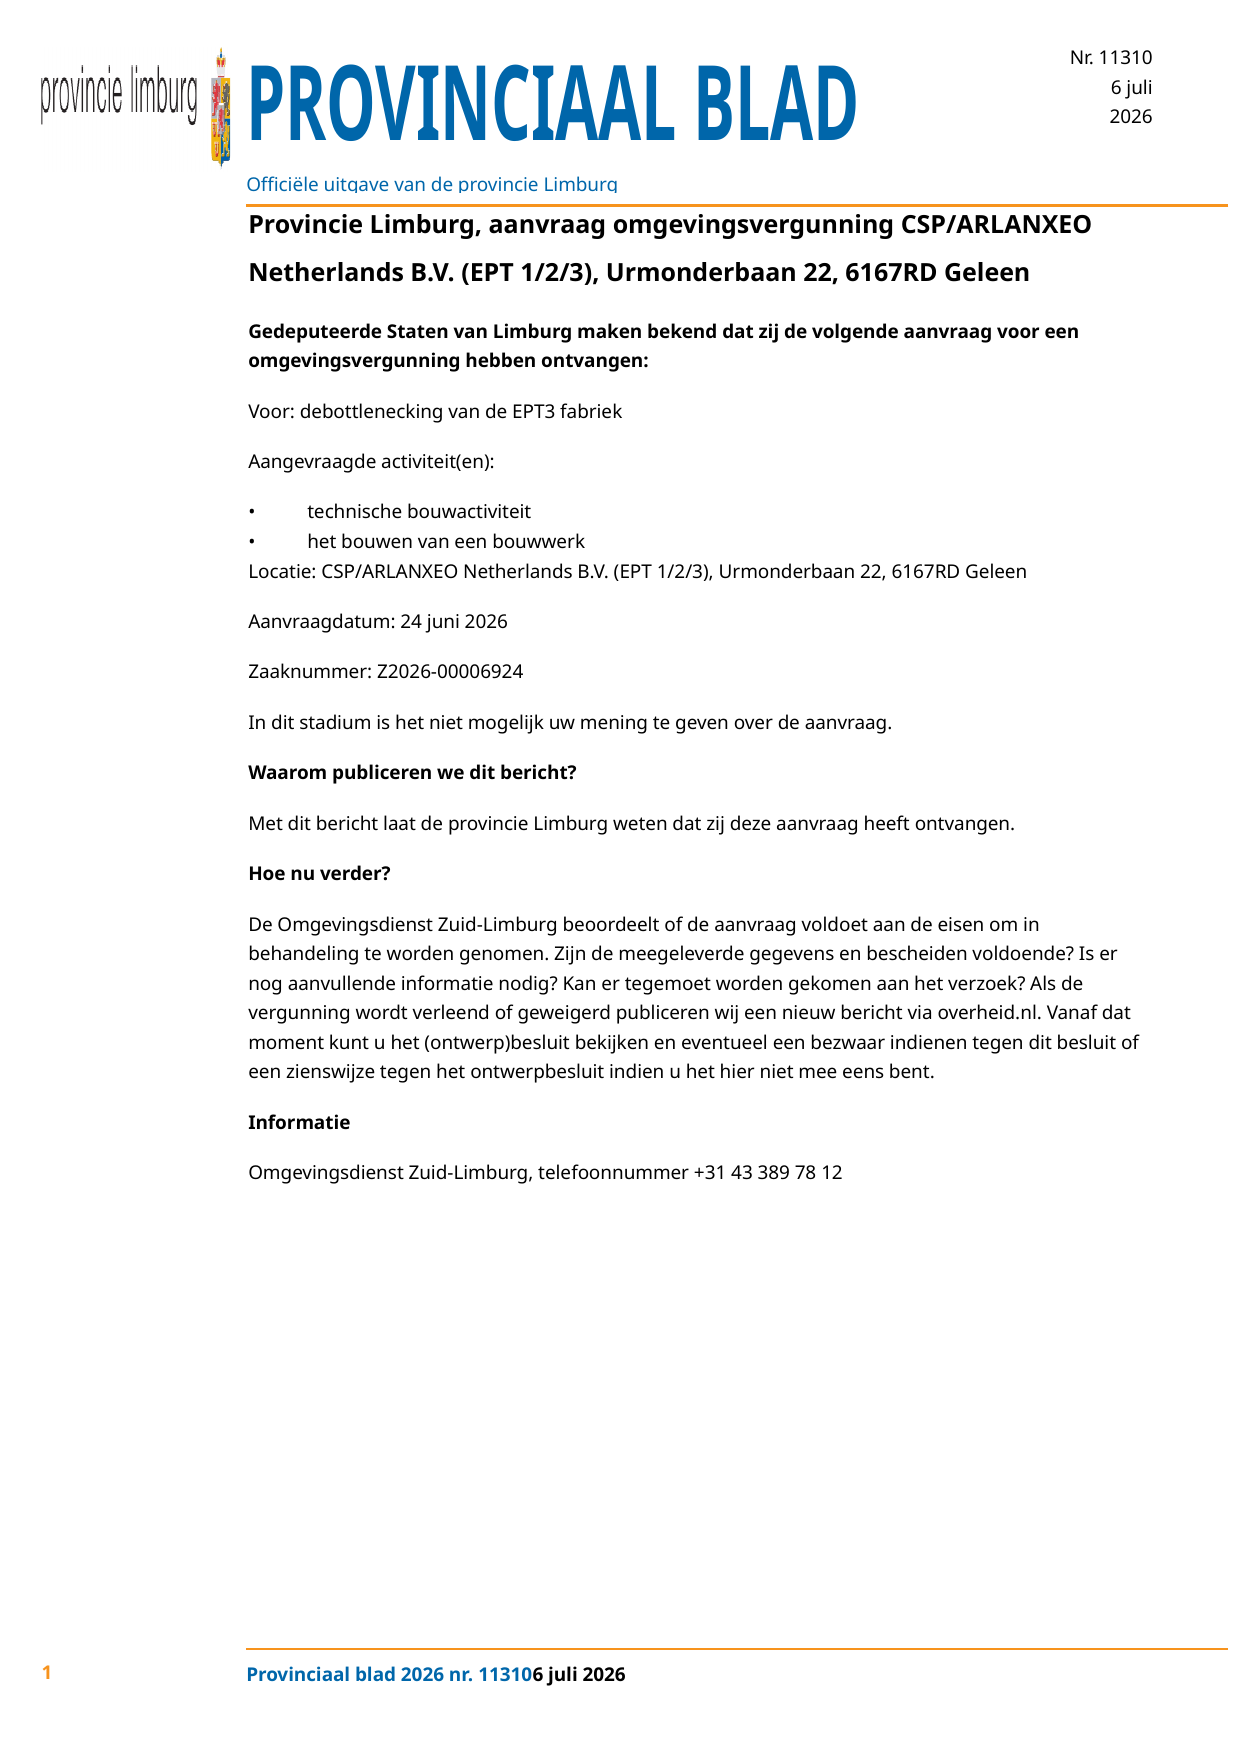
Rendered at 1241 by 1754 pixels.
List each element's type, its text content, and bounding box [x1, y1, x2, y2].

text Met dit bericht laat de provincie Limburg weten dat zij deze aanvraag heeft ontvangen. [248, 810, 1152, 836]
text Aanvraagdatum: 24 juni 2026 [248, 608, 1152, 634]
text De Omgevingsdienst Zuid-Limburg beoordeelt of de aanvraag voldoet aan de eisen om in behandeling te worden genomen. Zijn de meegeleverde gegevens en bescheiden voldoende? Is er nog aanvullende informatie nodig? Kan er tegemoet worden gekomen aan het verzoek? Als de vergunning wordt verleend of geweigerd publiceren wij een nieuw bericht via overheid.nl. Vanaf dat moment kunt u het (ontwerp)besluit bekijken en eventueel een bezwaar indienen tegen dit besluit of een zienswijze tegen het ontwerpbesluit indien u het hier niet mee eens bent. [248, 911, 1152, 1084]
text Provincie Limburg, aanvraag omgevingsvergunning CSP/ARLANXEO Netherlands B.V. (EPT 1/2/3), Urmonderbaan 22, 6167RD Geleen [248, 207, 1152, 288]
text Zaaknummer: Z2026-00006924 [248, 659, 1152, 684]
text Locatie: CSP/ARLANXEO Netherlands B.V. (EPT 1/2/3), Urmonderbaan 22, 6167RD Geleen [248, 558, 1152, 584]
text Gedeputeerde Staten van Limburg maken bekend dat zij de volgende aanvraag voor een omgevingsvergunning hebben ontvangen: [248, 318, 1152, 373]
list technische bouwactiviteit [248, 499, 1152, 524]
text Waarom publiceren we dit bericht? [248, 759, 1152, 785]
list het bouwen van een bouwwerk [248, 528, 1152, 554]
text Hoe nu verder? [248, 860, 1152, 886]
picture [41, 47, 231, 172]
text Voor: debottlenecking van de EPT3 fabriek [248, 398, 1152, 424]
text In dit stadium is het niet mogelijk uw mening te geven over de aanvraag. [248, 709, 1152, 735]
text Omgevingsdienst Zuid-Limburg, telefoonnummer +31 43 389 78 12 [248, 1159, 1152, 1185]
text Informatie [248, 1109, 1152, 1135]
text Aangevraagde activiteit(en): [248, 448, 1152, 474]
